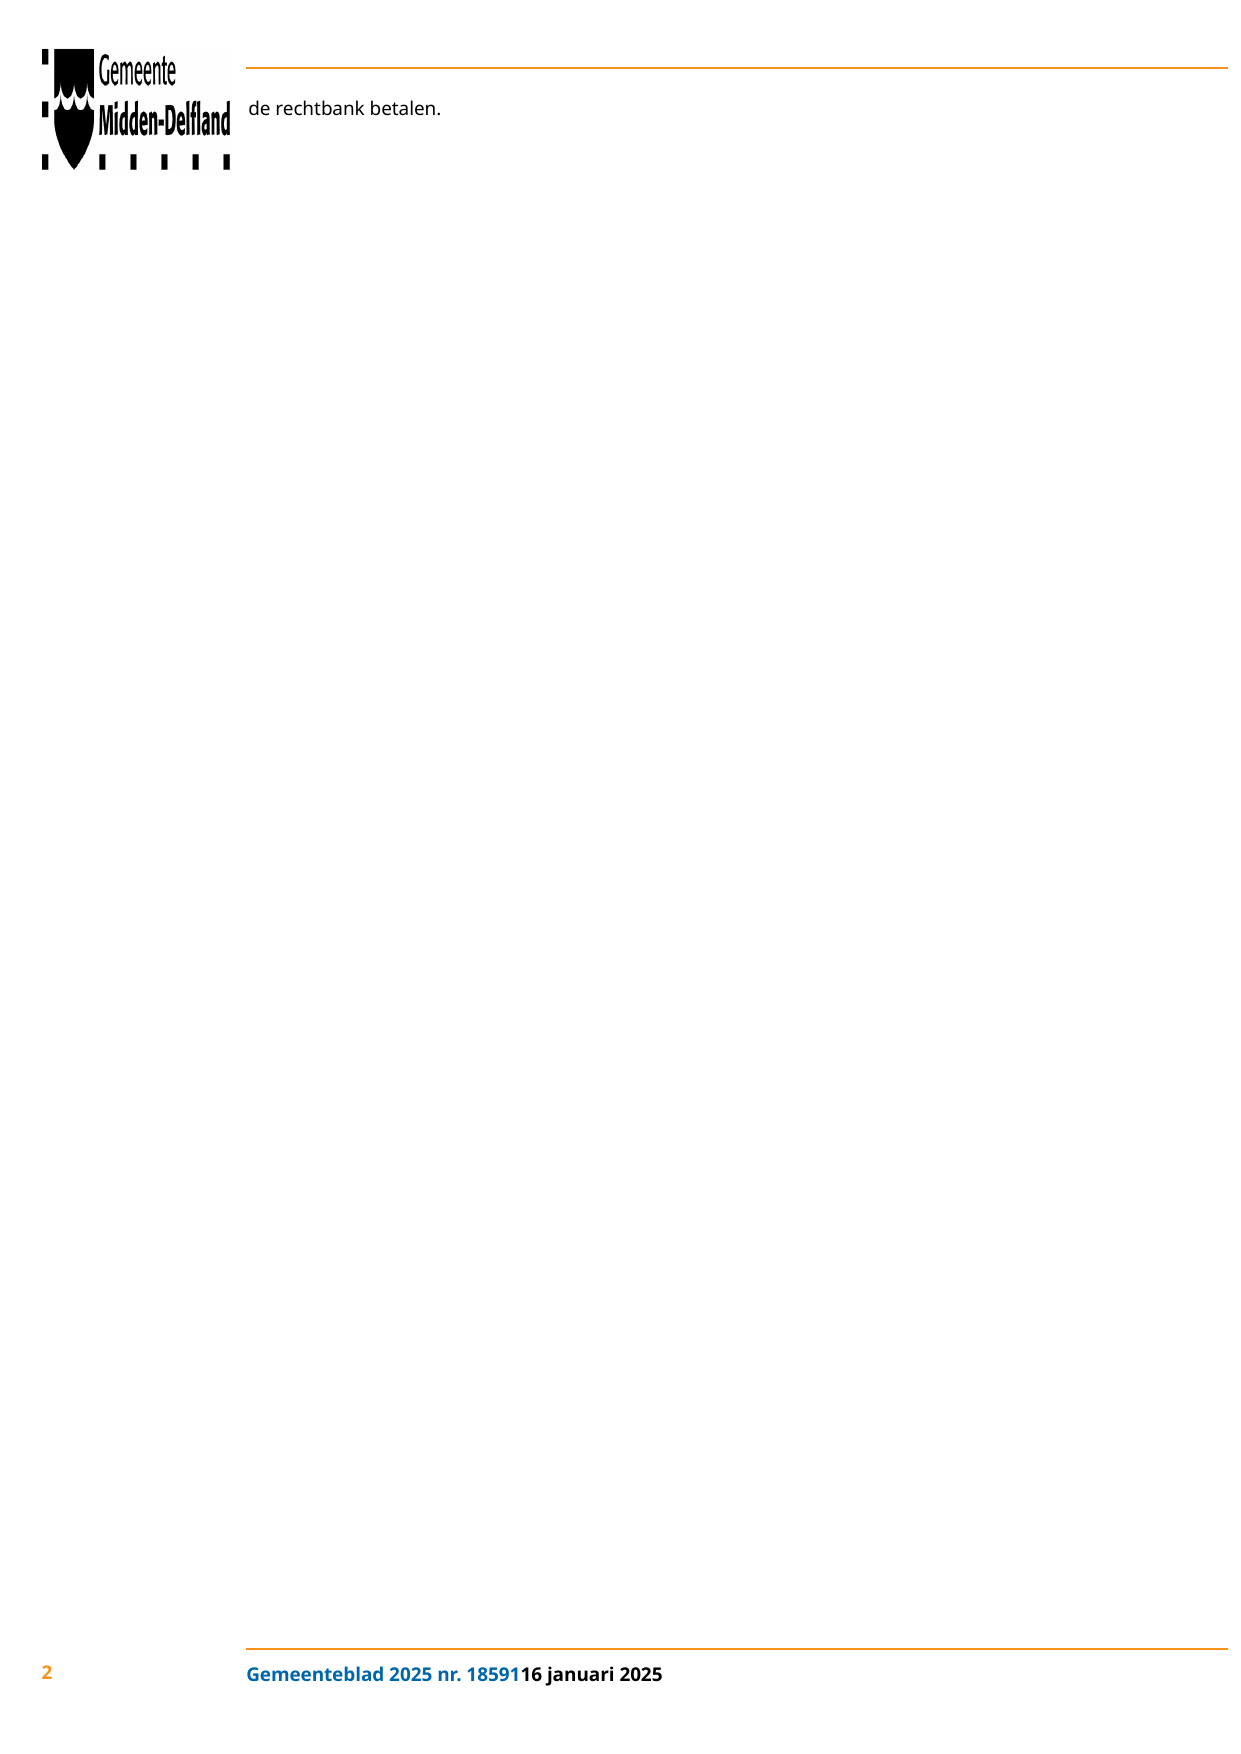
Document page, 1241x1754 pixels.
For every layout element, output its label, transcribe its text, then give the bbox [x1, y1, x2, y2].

picture [41, 47, 231, 172]
text de rechtbank betalen. [248, 95, 1152, 121]
